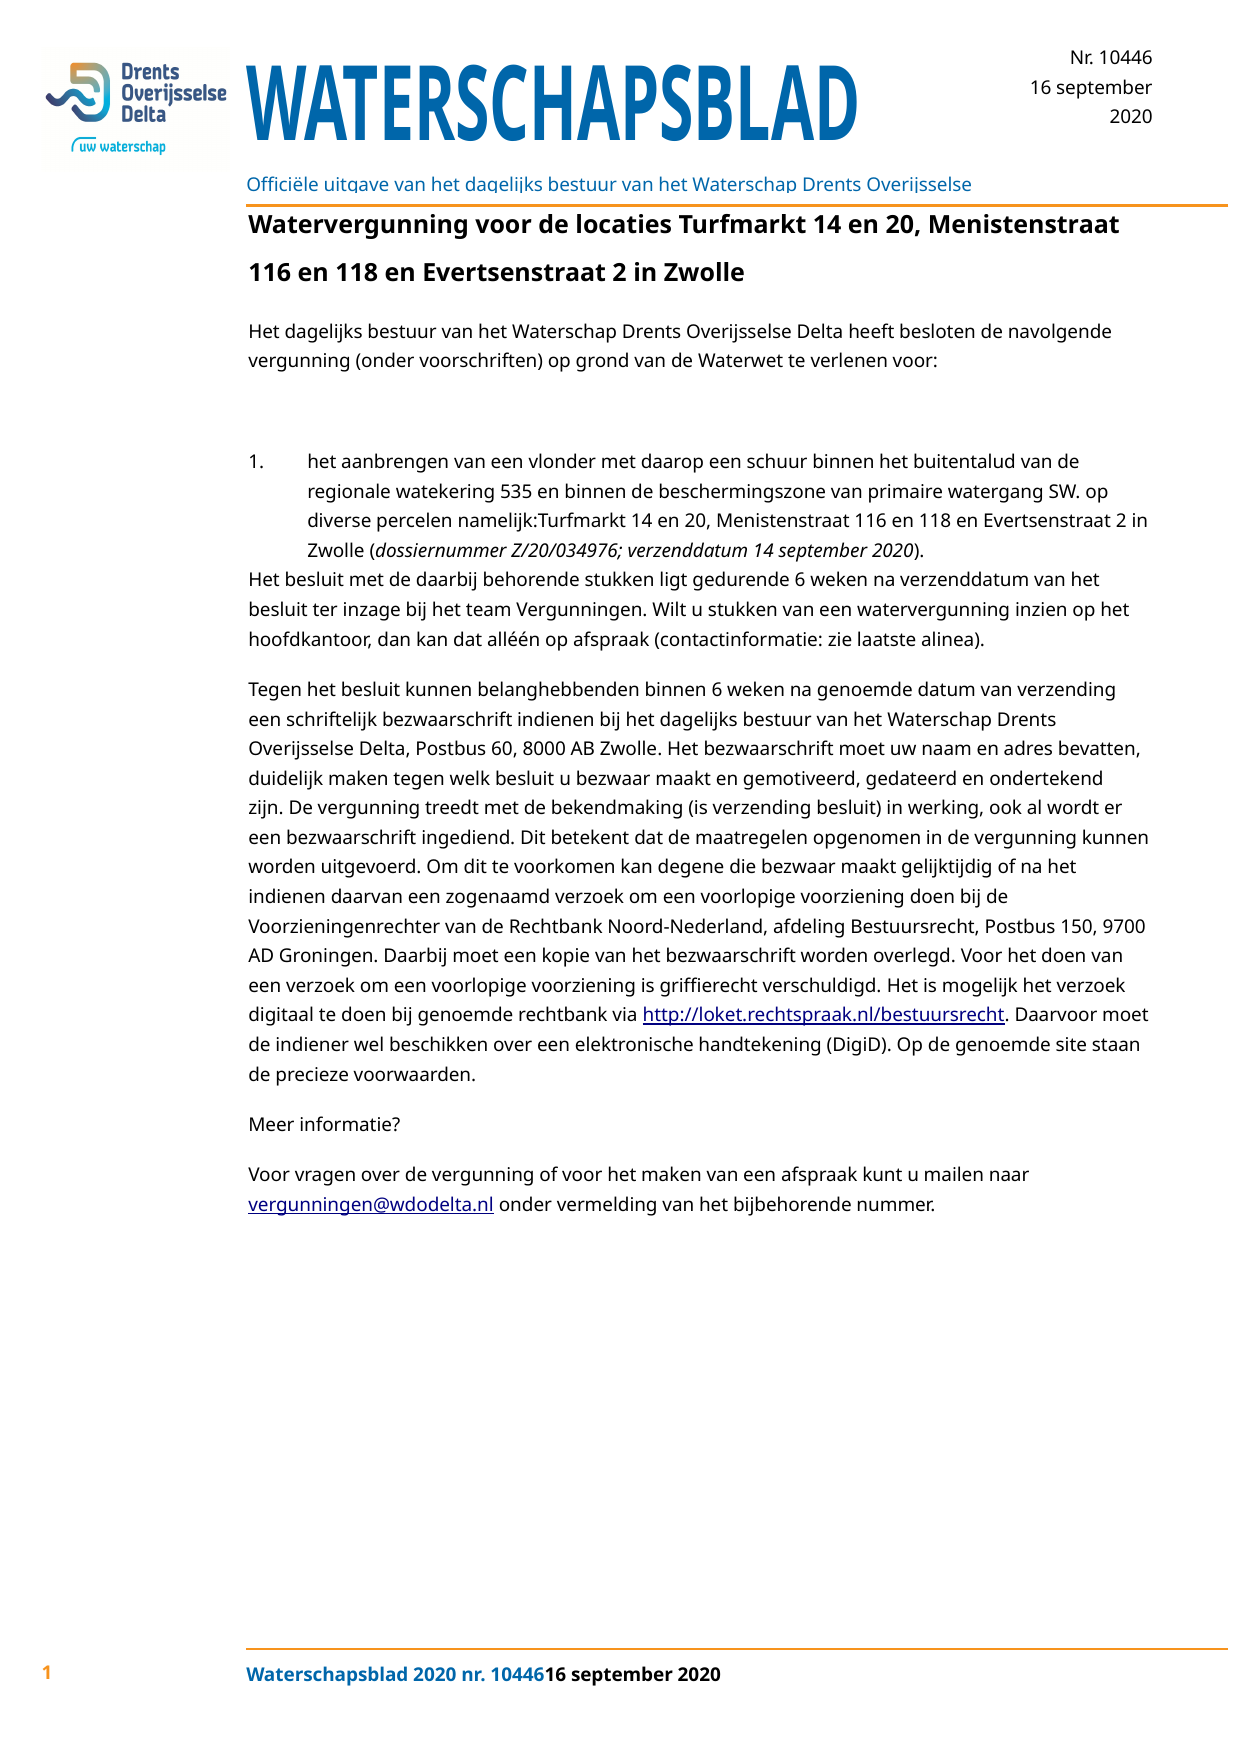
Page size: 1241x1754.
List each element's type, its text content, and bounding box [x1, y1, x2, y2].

text Tegen het besluit kunnen belanghebbenden binnen 6 weken na genoemde datum van verzending een schriftelijk bezwaarschrift indienen bij het dagelijks bestuur van het Waterschap Drents Overijsselse Delta, Postbus 60, 8000 AB Zwolle. Het bezwaarschrift moet uw naam en adres bevatten, duidelijk maken tegen welk besluit u bezwaar maakt en gemotiveerd, gedateerd en ondertekend zijn. De vergunning treedt met de bekendmaking (is verzending besluit) in werking, ook al wordt er een bezwaarschrift ingediend. Dit betekent dat de maatregelen opgenomen in de vergunning kunnen worden uitgevoerd. Om dit te voorkomen kan degene die bezwaar maakt gelijktijdig of na het indienen daarvan een zogenaamd verzoek om een voorlopige voorziening doen bij de Voorzieningenrechter van de Rechtbank Noord-Nederland, afdeling Bestuursrecht, Postbus 150, 9700 AD Groningen. Daarbij moet een kopie van het bezwaarschrift worden overlegd. Voor het doen van een verzoek om een voorlopige voorziening is griffierecht verschuldigd. Het is mogelijk het verzoek digitaal te doen bij genoemde rechtbank via http://loket.rechtspraak.nl/bestuursrecht. Daarvoor moet de indiener wel beschikken over een elektronische handtekening (DigiD). Op de genoemde site staan de precieze voorwaarden. [248, 676, 1152, 1087]
text Watervergunning voor de locaties Turfmarkt 14 en 20, Menistenstraat 116 en 118 en Evertsenstraat 2 in Zwolle [248, 207, 1152, 288]
text Meer informatie? [248, 1111, 1152, 1137]
picture [41, 47, 231, 172]
list het aanbrengen van een vlonder met daarop een schuur binnen het buitentalud van de regionale watekering 535 en binnen de beschermingszone van primaire watergang SW. op diverse percelen namelijk:Turfmarkt 14 en 20, Menistenstraat 116 en 118 en Evertsenstraat 2 in Zwolle (dossiernummer Z/20/034976; verzenddatum 14 september 2020). [248, 448, 1152, 563]
text Het besluit met de daarbij behorende stukken ligt gedurende 6 weken na verzenddatum van het besluit ter inzage bij het team Vergunningen. Wilt u stukken van een watervergunning inzien op het hoofdkantoor, dan kan dat alléén op afspraak (contactinformatie: zie laatste alinea). [248, 567, 1152, 652]
text Het dagelijks bestuur van het Waterschap Drents Overijsselse Delta heeft besloten de navolgende vergunning (onder voorschriften) op grond van de Waterwet te verlenen voor: [248, 318, 1152, 373]
text Voor vragen over de vergunning of voor het maken van een afspraak kunt u mailen naar vergunningen@wdodelta.nl onder vermelding van het bijbehorende nummer. [248, 1162, 1152, 1217]
